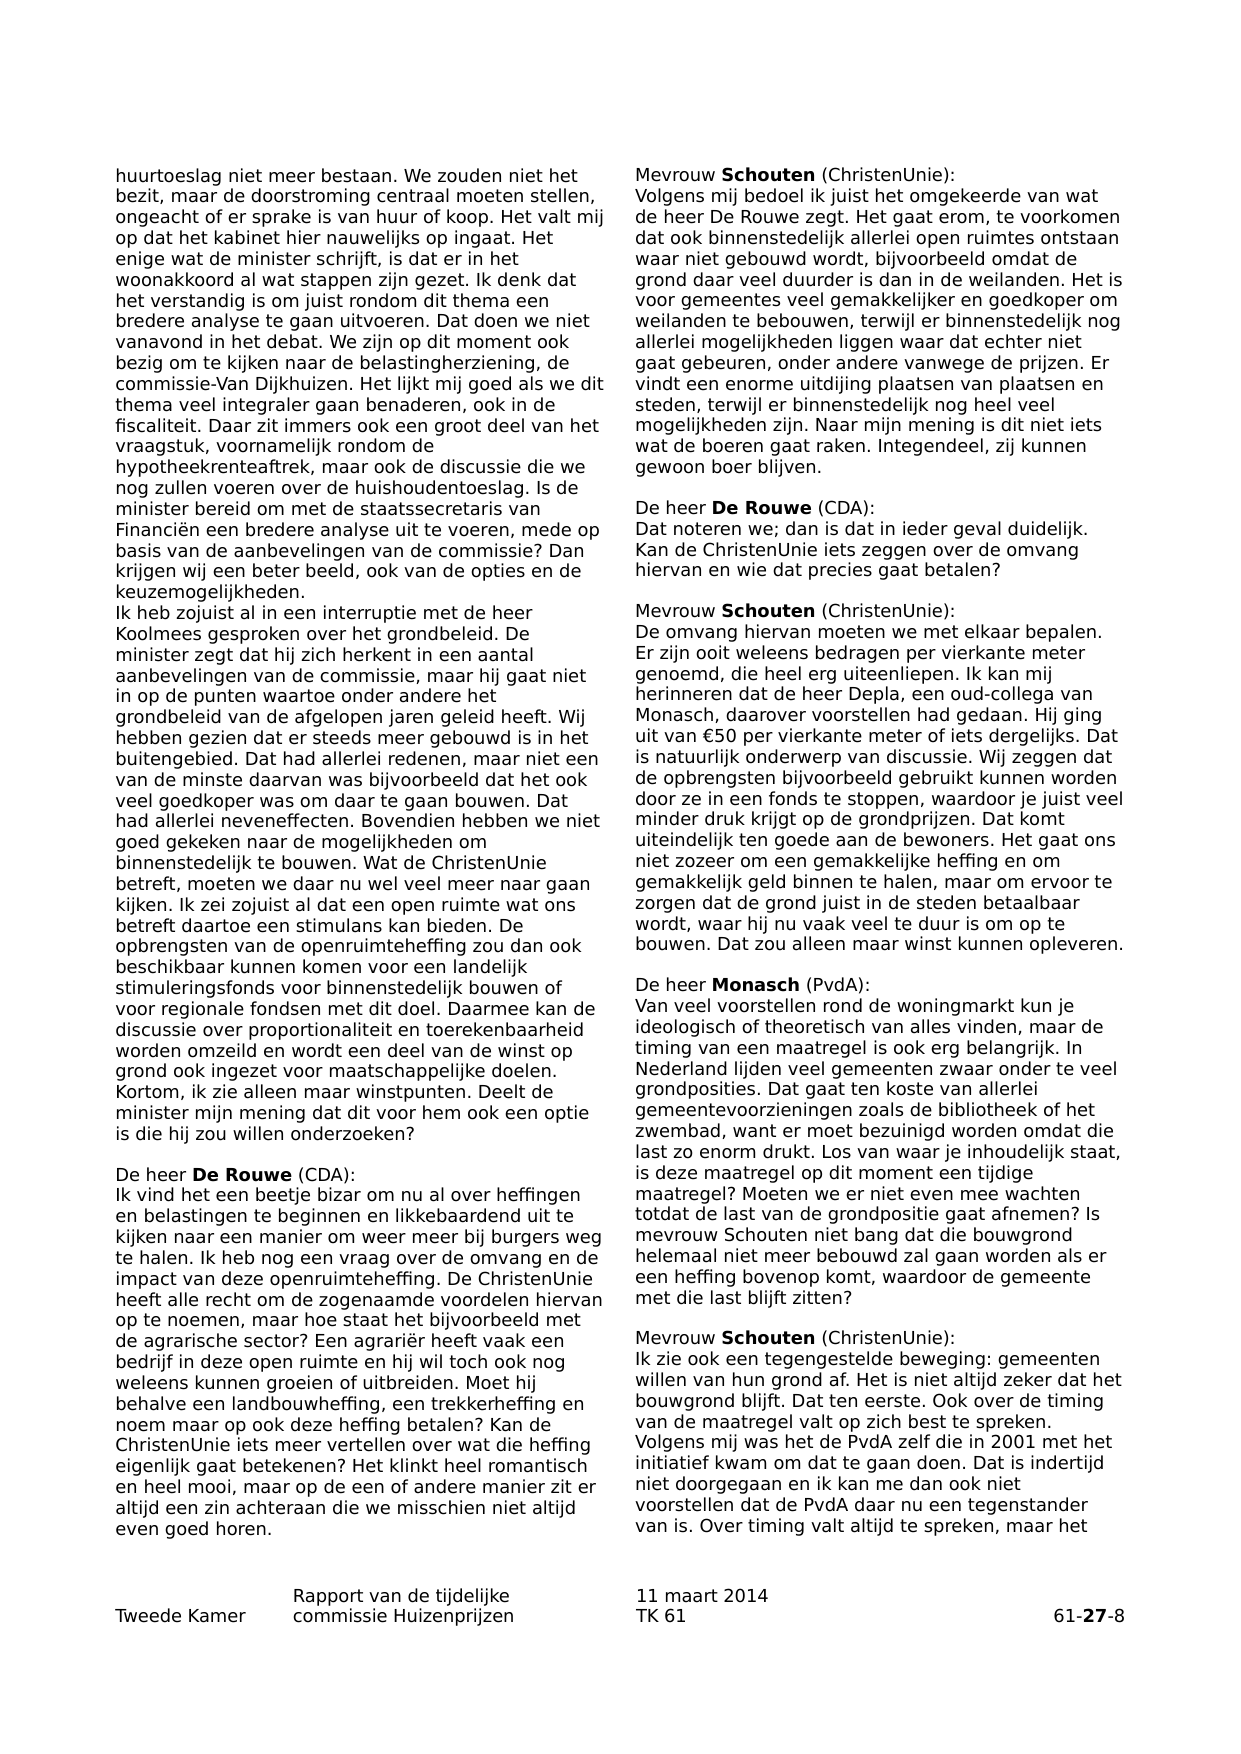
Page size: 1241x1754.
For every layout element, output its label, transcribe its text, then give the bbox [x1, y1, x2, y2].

text Mevrouw Schouten (ChristenUnie): [635, 165, 1125, 186]
text Ik vind het een beetje bizar om nu al over heffingen en belastingen te beginnen en likkebaardend uit te kijken naar een manier om weer meer bij burgers weg te halen. Ik heb nog een vraag over de omvang en de impact van deze openruimteheffing. De ChristenUnie heeft alle recht om de zogenaamde voordelen hiervan op te noemen, maar hoe staat het bijvoorbeeld met de agrarische sector? Een agrariër heeft vaak een bedrijf in deze open ruimte en hij wil toch ook nog weleens kunnen groeien of uitbreiden. Moet hij behalve een landbouwheffing, een trekkerheffing en noem maar op ook deze heffing betalen? Kan de ChristenUnie iets meer vertellen over wat die heffing eigenlijk gaat betekenen? Het klinkt heel romantisch en heel mooi, maar op de een of andere manier zit er altijd een zin achteraan die we misschien niet altijd even goed horen. [115, 1185, 605, 1539]
text Ik heb zojuist al in een interruptie met de heer Koolmees gesproken over het grondbeleid. De minister zegt dat hij zich herkent in een aantal aanbevelingen van de commissie, maar hij gaat niet in op de punten waartoe onder andere het grondbeleid van de afgelopen jaren geleid heeft. Wij hebben gezien dat er steeds meer gebouwd is in het buitengebied. Dat had allerlei redenen, maar niet een van de minste daarvan was bijvoorbeeld dat het ook veel goedkoper was om daar te gaan bouwen. Dat had allerlei neveneffecten. Bovendien hebben we niet goed gekeken naar de mogelijkheden om binnenstedelijk te bouwen. Wat de ChristenUnie betreft, moeten we daar nu wel veel meer naar gaan kijken. Ik zei zojuist al dat een open ruimte wat ons betreft daartoe een stimulans kan bieden. De opbrengsten van de openruimteheffing zou dan ook beschikbaar kunnen komen voor een landelijk stimuleringsfonds voor binnenstedelijk bouwen of voor regionale fondsen met dit doel. Daarmee kan de discussie over proportionaliteit en toerekenbaarheid worden omzeild en wordt een deel van de winst op grond ook ingezet voor maatschappelijke doelen. Kortom, ik zie alleen maar winstpunten. Deelt de minister mijn mening dat dit voor hem ook een optie is die hij zou willen onderzoeken? [115, 603, 605, 1144]
text Van veel voorstellen rond de woningmarkt kun je ideologisch of theoretisch van alles vinden, maar de timing van een maatregel is ook erg belangrijk. In Nederland lijden veel gemeenten zwaar onder te veel grondposities. Dat gaat ten koste van allerlei gemeentevoorzieningen zoals de bibliotheek of het zwembad, want er moet bezuinigd worden omdat die last zo enorm drukt. Los van waar je inhoudelijk staat, is deze maatregel op dit moment een tijdige maatregel? Moeten we er niet even mee wachten totdat de last van de grondpositie gaat afnemen? Is mevrouw Schouten niet bang dat die bouwgrond helemaal niet meer bebouwd zal gaan worden als er een heffing bovenop komt, waardoor de gemeente met die last blijft zitten? [635, 996, 1125, 1308]
text De heer De Rouwe (CDA): [635, 498, 1125, 518]
text De heer Monasch (PvdA): [635, 975, 1125, 996]
text Ik zie ook een tegengestelde beweging: gemeenten willen van hun grond af. Het is niet altijd zeker dat het bouwgrond blijft. Dat ten eerste. Ook over de timing van de maatregel valt op zich best te spreken. Volgens mij was het de PvdA zelf die in 2001 met het initiatief kwam om dat te gaan doen. Dat is indertijd niet doorgegaan en ik kan me dan ook niet voorstellen dat de PvdA daar nu een tegenstander van is. Over timing valt altijd te spreken, maar het [635, 1349, 1125, 1536]
text Mevrouw Schouten (ChristenUnie): [635, 1328, 1125, 1349]
text De heer De Rouwe (CDA): [115, 1164, 605, 1185]
text De omvang hiervan moeten we met elkaar bepalen. Er zijn ooit weleens bedragen per vierkante meter genoemd, die heel erg uiteenliepen. Ik kan mij herinneren dat de heer Depla, een oud-collega van Monasch, daarover voorstellen had gedaan. Hij ging uit van €50 per vierkante meter of iets dergelijks. Dat is natuurlijk onderwerp van discussie. Wij zeggen dat de opbrengsten bijvoorbeeld gebruikt kunnen worden door ze in een fonds te stoppen, waardoor je juist veel minder druk krijgt op de grondprijzen. Dat komt uiteindelijk ten goede aan de bewoners. Het gaat ons niet zozeer om een gemakkelijke heffing en om gemakkelijk geld binnen te halen, maar om ervoor te zorgen dat de grond juist in de steden betaalbaar wordt, waar hij nu vaak veel te duur is om op te bouwen. Dat zou alleen maar winst kunnen opleveren. [635, 622, 1125, 955]
text Mevrouw Schouten (ChristenUnie): [635, 601, 1125, 622]
text Volgens mij bedoel ik juist het omgekeerde van wat de heer De Rouwe zegt. Het gaat erom, te voorkomen dat ook binnenstedelijk allerlei open ruimtes ontstaan waar niet gebouwd wordt, bijvoorbeeld omdat de grond daar veel duurder is dan in de weilanden. Het is voor gemeentes veel gemakkelijker en goedkoper om weilanden te bebouwen, terwijl er binnenstedelijk nog allerlei mogelijkheden liggen waar dat echter niet gaat gebeuren, onder andere vanwege de prijzen. Er vindt een enorme uitdijing plaatsen van plaatsen en steden, terwijl er binnenstedelijk nog heel veel mogelijkheden zijn. Naar mijn mening is dit niet iets wat de boeren gaat raken. Integendeel, zij kunnen gewoon boer blijven. [635, 186, 1125, 478]
text huurtoeslag niet meer bestaan. We zouden niet het bezit, maar de doorstroming centraal moeten stellen, ongeacht of er sprake is van huur of koop. Het valt mij op dat het kabinet hier nauwelijks op ingaat. Het enige wat de minister schrijft, is dat er in het woonakkoord al wat stappen zijn gezet. Ik denk dat het verstandig is om juist rondom dit thema een bredere analyse te gaan uitvoeren. Dat doen we niet vanavond in het debat. We zijn op dit moment ook bezig om te kijken naar de belastingherziening, de commissie-Van Dijkhuizen. Het lijkt mij goed als we dit thema veel integraler gaan benaderen, ook in de fiscaliteit. Daar zit immers ook een groot deel van het vraagstuk, voornamelijk rondom de hypotheekrenteaftrek, maar ook de discussie die we nog zullen voeren over de huishoudentoeslag. Is de minister bereid om met de staatssecretaris van Financiën een bredere analyse uit te voeren, mede op basis van de aanbevelingen van de commissie? Dan krijgen wij een beter beeld, ook van de opties en de keuzemogelijkheden. [115, 165, 605, 603]
text Dat noteren we; dan is dat in ieder geval duidelijk. Kan de ChristenUnie iets zeggen over de omvang hiervan en wie dat precies gaat betalen? [635, 518, 1125, 581]
